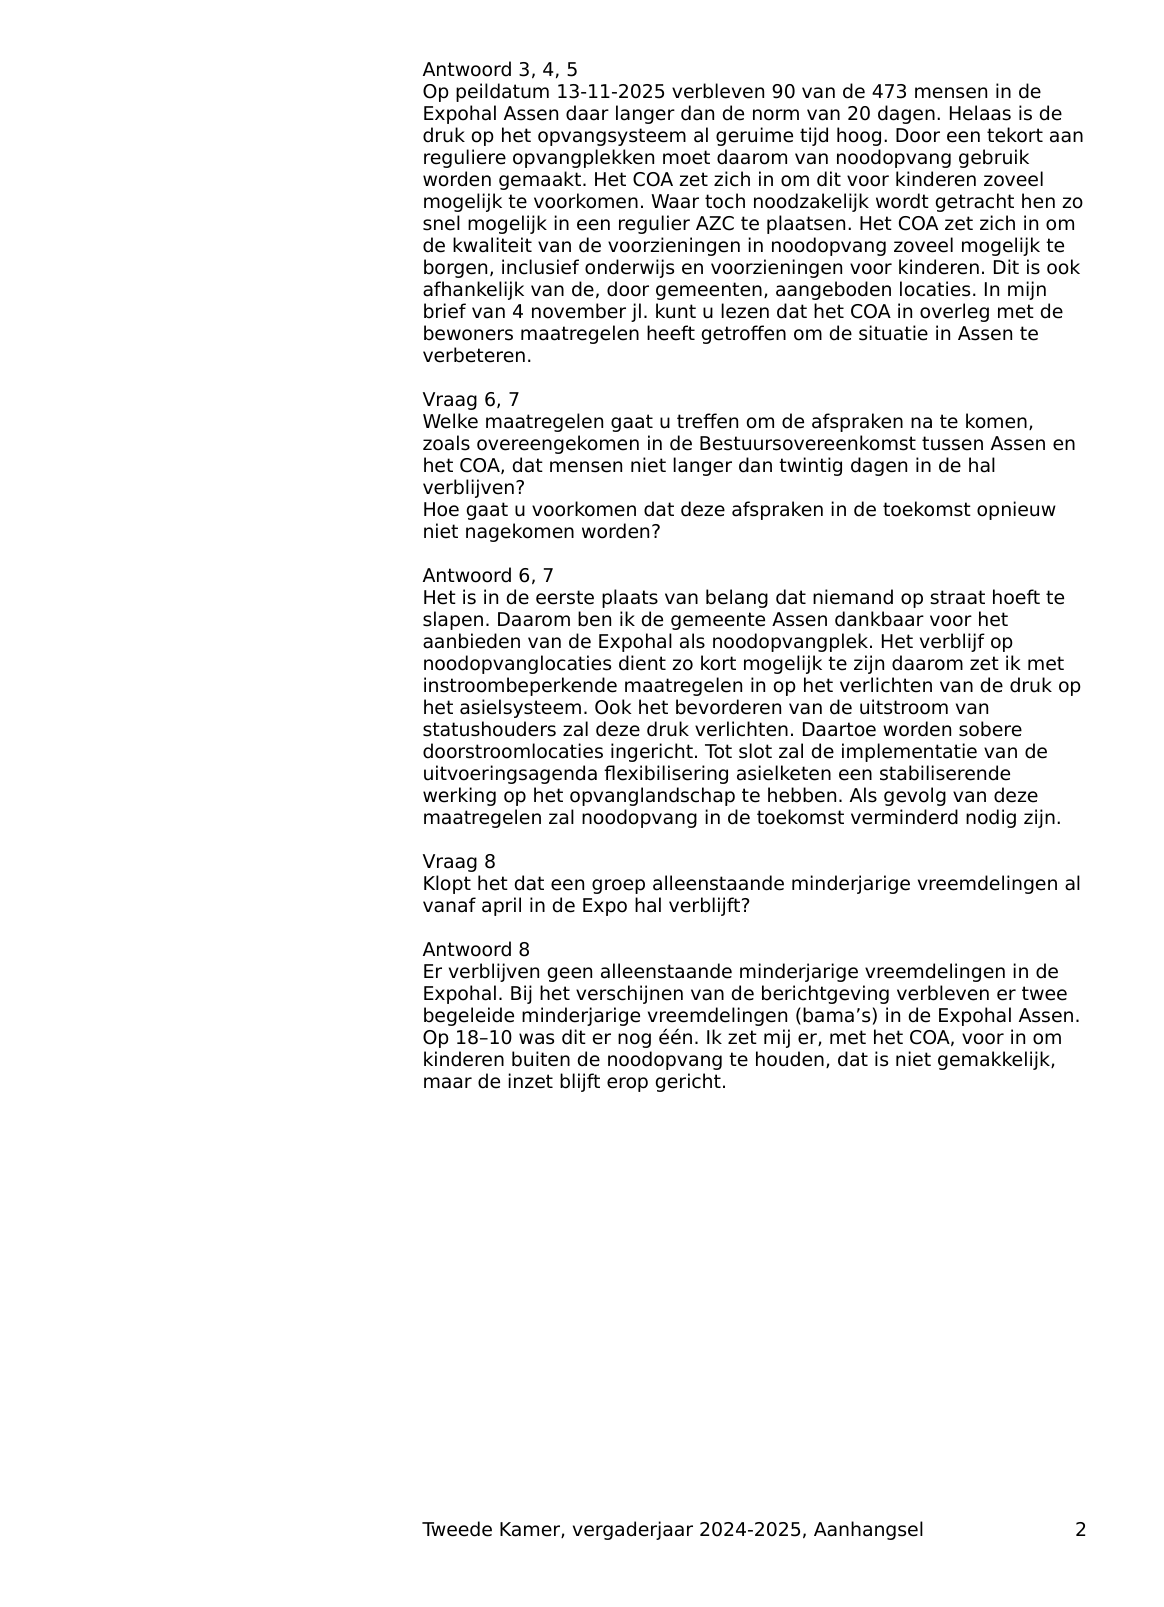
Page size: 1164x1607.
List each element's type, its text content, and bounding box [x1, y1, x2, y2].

text Hoe gaat u voorkomen dat deze afspraken in de toekomst opnieuw niet nagekomen worden? [422, 499, 1087, 543]
text Vraag 8 [422, 851, 1087, 873]
text Antwoord 8 [422, 939, 1087, 961]
text Antwoord 3, 4, 5 [422, 59, 1087, 81]
text Antwoord 6, 7 [422, 565, 1087, 587]
text Welke maatregelen gaat u treffen om de afspraken na te komen, zoals overeengekomen in de Bestuursovereenkomst tussen Assen en het COA, dat mensen niet langer dan twintig dagen in de hal verblijven? [422, 411, 1087, 499]
text Het is in de eerste plaats van belang dat niemand op straat hoeft te slapen. Daarom ben ik de gemeente Assen dankbaar voor het aanbieden van de Expohal als noodopvangplek. Het verblijf op noodopvanglocaties dient zo kort mogelijk te zijn daarom zet ik met instroombeperkende maatregelen in op het verlichten van de druk op het asielsysteem. Ook het bevorderen van de uitstroom van statushouders zal deze druk verlichten. Daartoe worden sobere doorstroomlocaties ingericht. Tot slot zal de implementatie van de uitvoeringsagenda flexibilisering asielketen een stabiliserende werking op het opvanglandschap te hebben. Als gevolg van deze maatregelen zal noodopvang in de toekomst verminderd nodig zijn. [422, 587, 1087, 829]
text Vraag 6, 7 [422, 389, 1087, 411]
text Klopt het dat een groep alleenstaande minderjarige vreemdelingen al vanaf april in de Expo hal verblijft? [422, 873, 1087, 917]
text Er verblijven geen alleenstaande minderjarige vreemdelingen in de Expohal. Bij het verschijnen van de berichtgeving verbleven er twee begeleide minderjarige vreemdelingen (bama’s) in de Expohal Assen. Op 18–10 was dit er nog één. Ik zet mij er, met het COA, voor in om kinderen buiten de noodopvang te houden, dat is niet gemakkelijk, maar de inzet blijft erop gericht. [422, 961, 1087, 1093]
text Op peildatum 13-11-2025 verbleven 90 van de 473 mensen in de Expohal Assen daar langer dan de norm van 20 dagen. Helaas is de druk op het opvangsysteem al geruime tijd hoog. Door een tekort aan reguliere opvangplekken moet daarom van noodopvang gebruik worden gemaakt. Het COA zet zich in om dit voor kinderen zoveel mogelijk te voorkomen. Waar toch noodzakelijk wordt getracht hen zo snel mogelijk in een regulier AZC te plaatsen. Het COA zet zich in om de kwaliteit van de voorzieningen in noodopvang zoveel mogelijk te borgen, inclusief onderwijs en voorzieningen voor kinderen. Dit is ook afhankelijk van de, door gemeenten, aangeboden locaties. In mijn brief van 4 november jl. kunt u lezen dat het COA in overleg met de bewoners maatregelen heeft getroffen om de situatie in Assen te verbeteren. [422, 81, 1087, 367]
